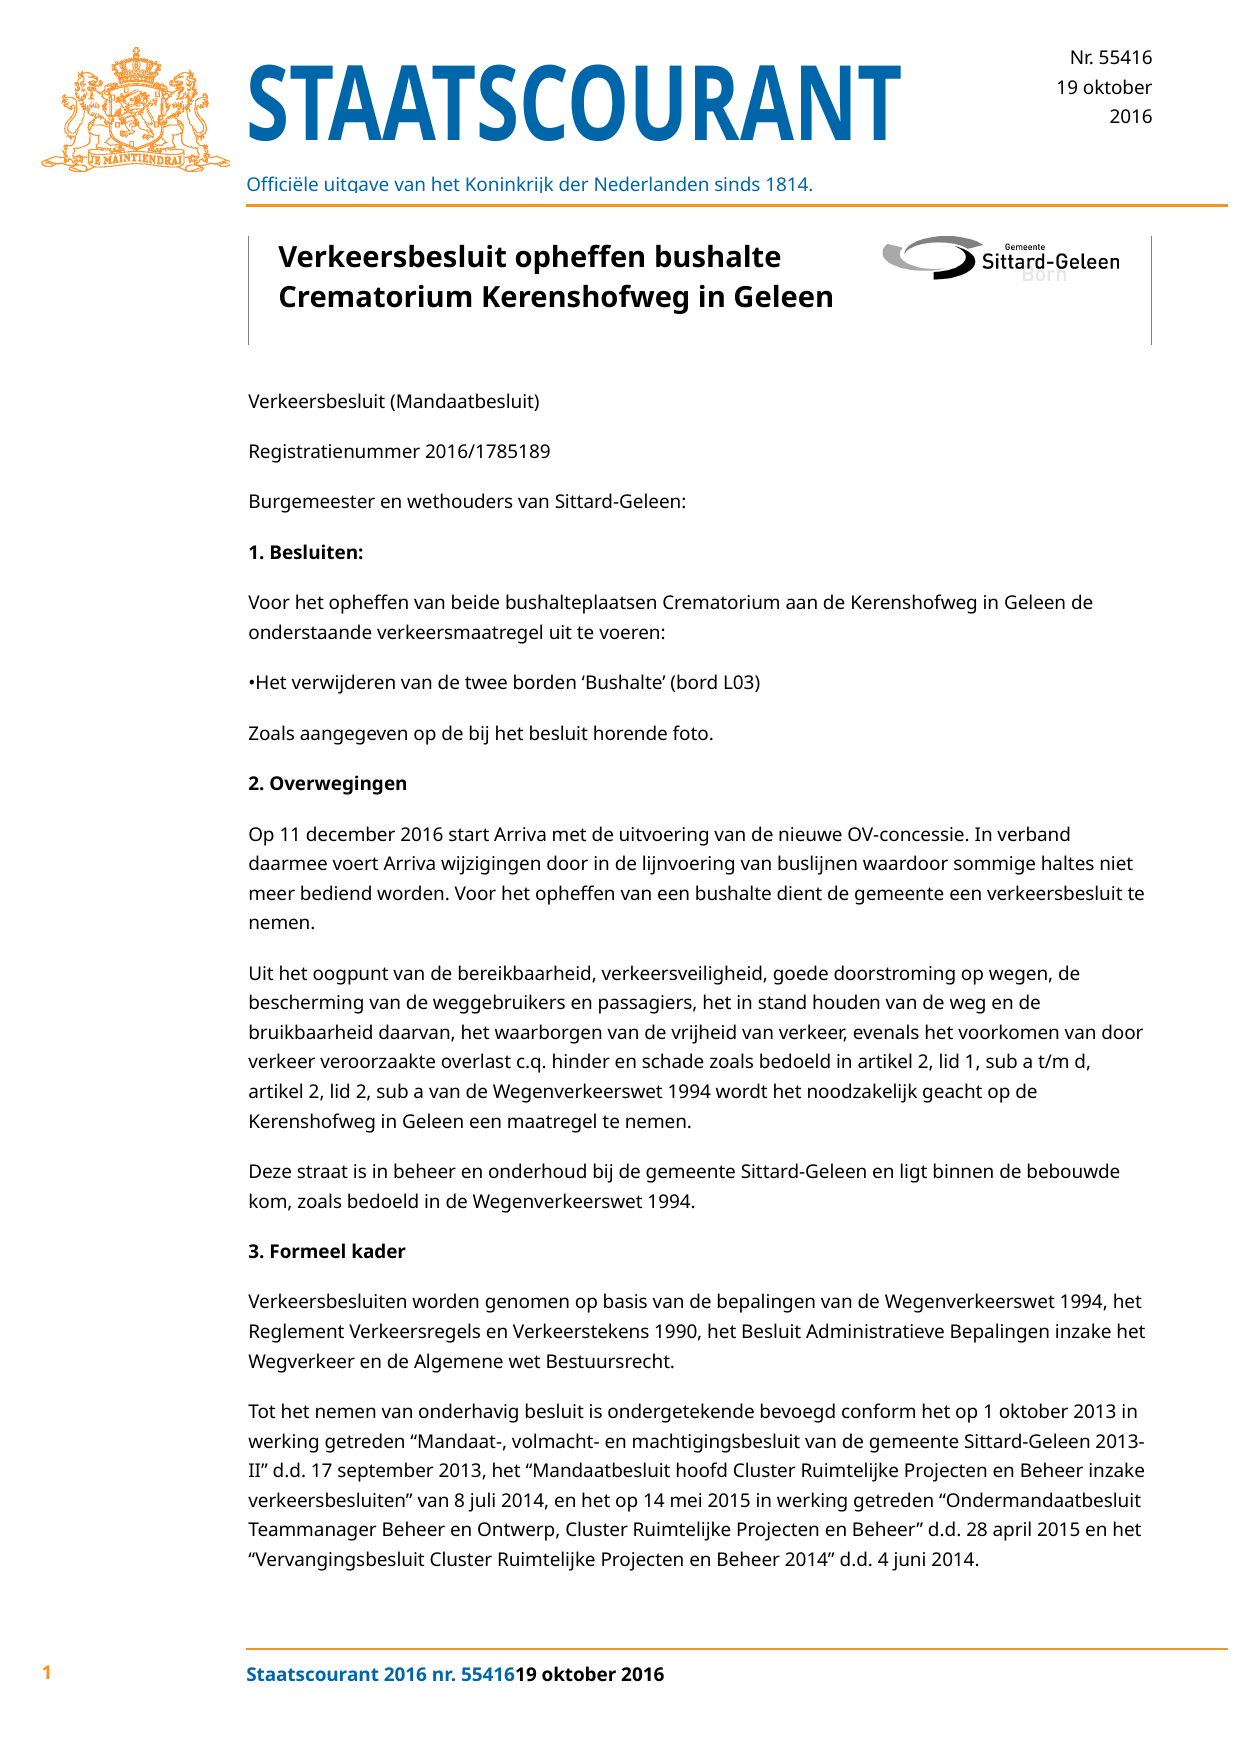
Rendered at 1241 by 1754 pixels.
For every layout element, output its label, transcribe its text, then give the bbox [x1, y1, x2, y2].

text Burgemeester en wethouders van Sittard-Geleen: [248, 489, 1152, 514]
text 1. Besluiten: [248, 539, 1152, 565]
text Deze straat is in beheer en onderhoud bij de gemeente Sittard-Geleen en ligt binnen de bebouwde kom, zoals bedoeld in de Wegenverkeerswet 1994. [248, 1158, 1152, 1214]
text Zoals aangegeven op de bij het besluit horende foto. [248, 720, 1152, 746]
picture [41, 47, 231, 172]
text Op 11 december 2016 start Arriva met de uitvoering van de nieuwe OV-concessie. In verband daarmee voert Arriva wijzigingen door in de lijnvoering van buslijnen waardoor sommige haltes niet meer bediend worden. Voor het opheffen van een bushalte dient de gemeente een verkeersbesluit te nemen. [248, 821, 1152, 935]
text Voor het opheffen van beide bushalteplaatsen Crematorium aan de Kerenshofweg in Geleen de onderstaande verkeersmaatregel uit te voeren: [248, 589, 1152, 645]
text Tot het nemen van onderhavig besluit is ondergetekende bevoegd conform het op 1 oktober 2013 in werking getreden “Mandaat-, volmacht- en machtigingsbesluit van de gemeente Sittard-Geleen 2013-II” d.d. 17 september 2013, het “Mandaatbesluit hoofd Cluster Ruimtelijke Projecten en Beheer inzake verkeersbesluiten” van 8 juli 2014, en het op 14 mei 2015 in werking getreden “Ondermandaatbesluit Teammanager Beheer en Ontwerp, Cluster Ruimtelijke Projecten en Beheer” d.d. 28 april 2015 en het “Vervangingsbesluit Cluster Ruimtelijke Projecten en Beheer 2014” d.d. 4 juni 2014. [248, 1398, 1152, 1572]
text Registratienummer 2016/1785189 [248, 438, 1152, 464]
text Uit het oogpunt van de bereikbaarheid, verkeersveiligheid, goede doorstroming op wegen, de bescherming van de weggebruikers en passagiers, het in stand houden van de weg en de bruikbaarheid daarvan, het waarborgen van de vrijheid van verkeer, evenals het voorkomen van door verkeer veroorzaakte overlast c.q. hinder en schade zoals bedoeld in artikel 2, lid 1, sub a t/m d, artikel 2, lid 2, sub a van de Wegenverkeerswet 1994 wordt het noodzakelijk geacht op de Kerenshofweg in Geleen een maatregel te nemen. [248, 960, 1152, 1134]
text 3. Formeel kader [248, 1238, 1152, 1264]
text 2. Overwegingen [248, 770, 1152, 796]
text Verkeersbesluiten worden genomen op basis van de bepalingen van de Wegenverkeerswet 1994, het Reglement Verkeersregels en Verkeerstekens 1990, het Besluit Administratieve Bepalingen inzake het Wegverkeer en de Algemene wet Bestuursrecht. [248, 1289, 1152, 1374]
picture [882, 236, 1119, 281]
text •Het verwijderen van de twee borden ‘Bushalte’ (bord L03) [248, 669, 1152, 695]
table_header [850, 236, 1151, 345]
table_header Verkeersbesluit opheffen bushalte Crematorium Kerenshofweg in Geleen [249, 236, 850, 345]
text Verkeersbesluit (Mandaatbesluit) [248, 388, 1152, 414]
